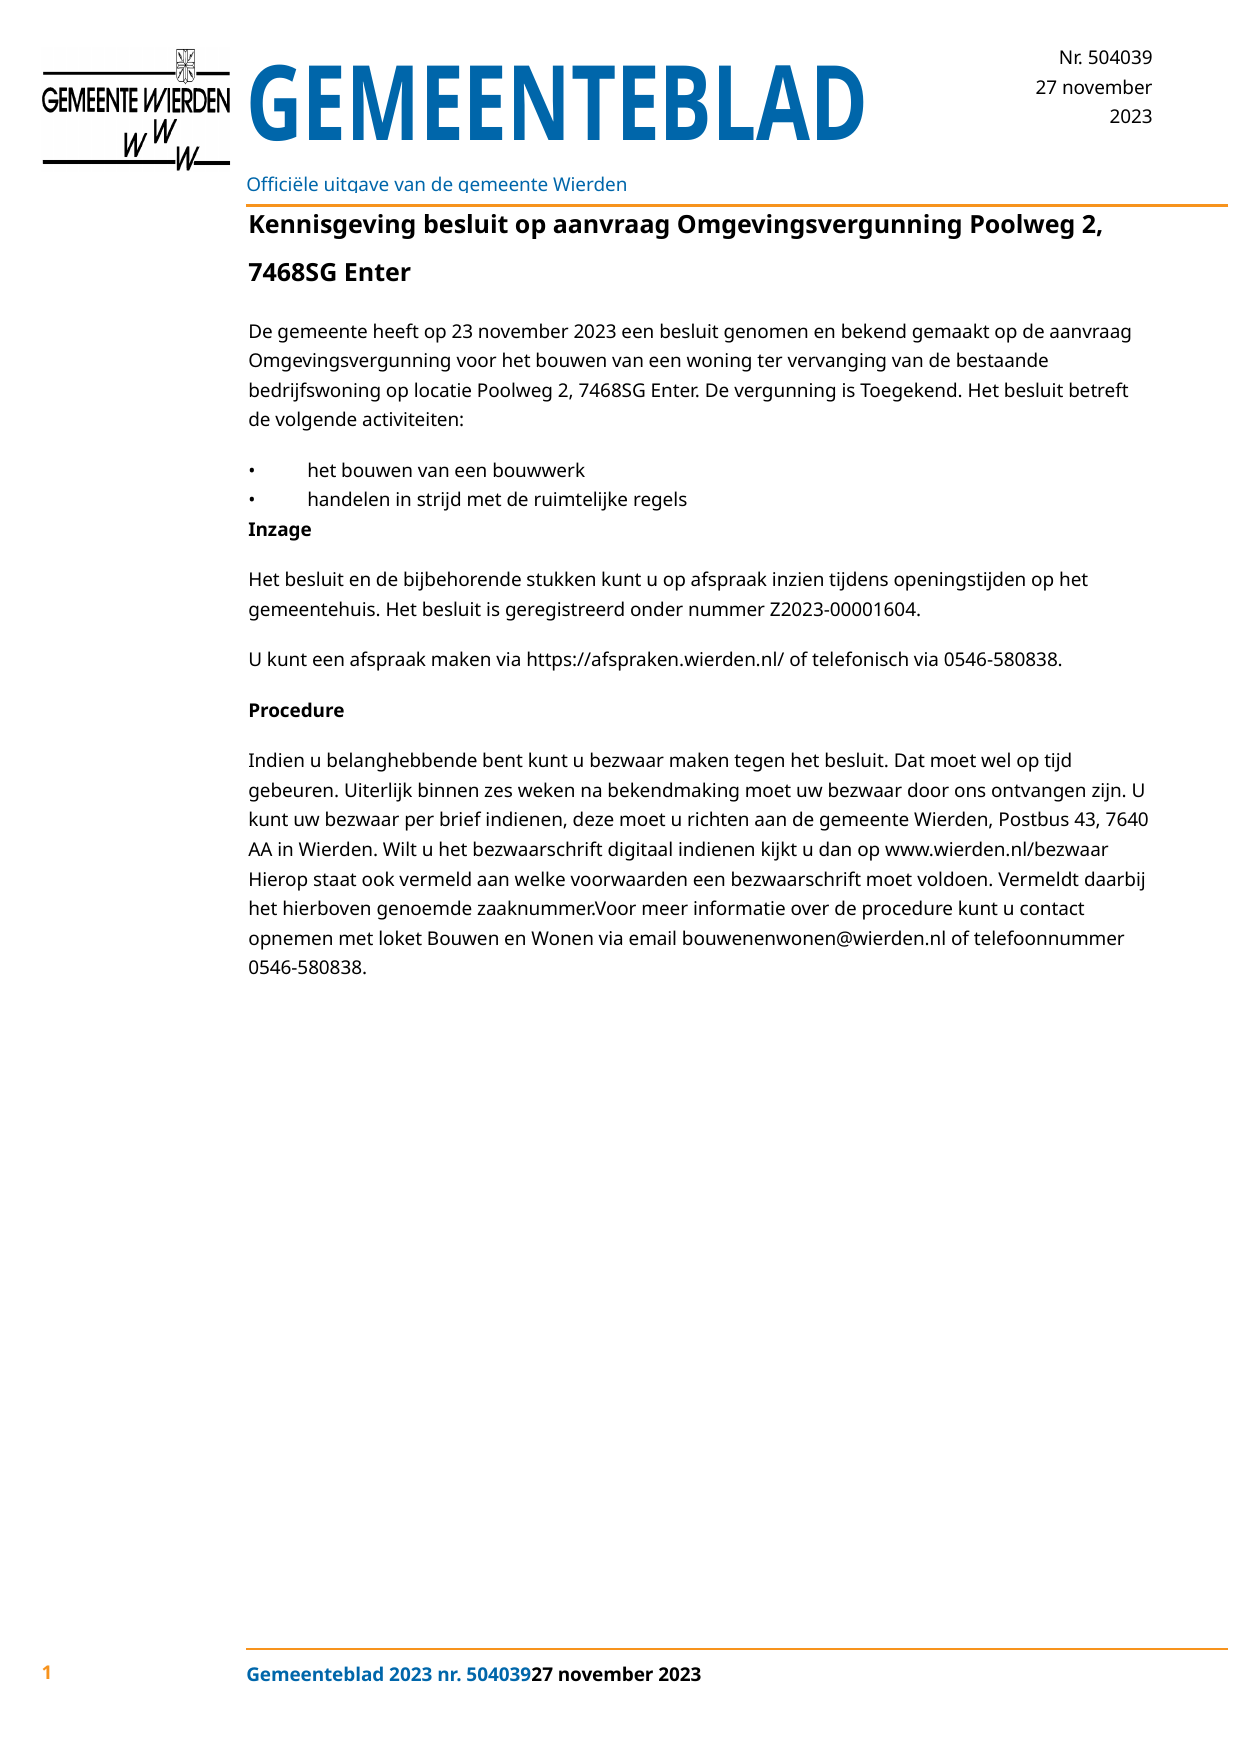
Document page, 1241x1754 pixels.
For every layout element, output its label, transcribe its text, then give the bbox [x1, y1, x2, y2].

list handelen in strijd met de ruimtelijke regels [248, 487, 1152, 512]
text Inzage [248, 516, 1152, 542]
text Indien u belanghebbende bent kunt u bezwaar maken tegen het besluit. Dat moet wel op tijd gebeuren. Uiterlijk binnen zes weken na bekendmaking moet uw bezwaar door ons ontvangen zijn. U kunt uw bezwaar per brief indienen, deze moet u richten aan de gemeente Wierden, Postbus 43, 7640 AA in Wierden. Wilt u het bezwaarschrift digitaal indienen kijkt u dan op www.wierden.nl/bezwaar Hierop staat ook vermeld aan welke voorwaarden een bezwaarschrift moet voldoen. Vermeldt daarbij het hierboven genoemde zaaknummer.Voor meer informatie over de procedure kunt u contact opnemen met loket Bouwen en Wonen via email bouwenenwonen@wierden.nl of telefoonnummer 0546-580838. [248, 747, 1152, 980]
picture [41, 47, 231, 172]
text U kunt een afspraak maken via https://afspraken.wierden.nl/ of telefonisch via 0546-580838. [248, 647, 1152, 672]
list het bouwen van een bouwwerk [248, 457, 1152, 483]
text Het besluit en de bijbehorende stukken kunt u op afspraak inzien tijdens openingstijden op het gemeentehuis. Het besluit is geregistreerd onder nummer Z2023-00001604. [248, 567, 1152, 622]
text De gemeente heeft op 23 november 2023 een besluit genomen en bekend gemaakt op de aanvraag Omgevingsvergunning voor het bouwen van een woning ter vervanging van de bestaande bedrijfswoning op locatie Poolweg 2, 7468SG Enter. De vergunning is Toegekend. Het besluit betreft de volgende activiteiten: [248, 318, 1152, 432]
text Kennisgeving besluit op aanvraag Omgevingsvergunning Poolweg 2, 7468SG Enter [248, 207, 1152, 288]
text Procedure [248, 697, 1152, 723]
